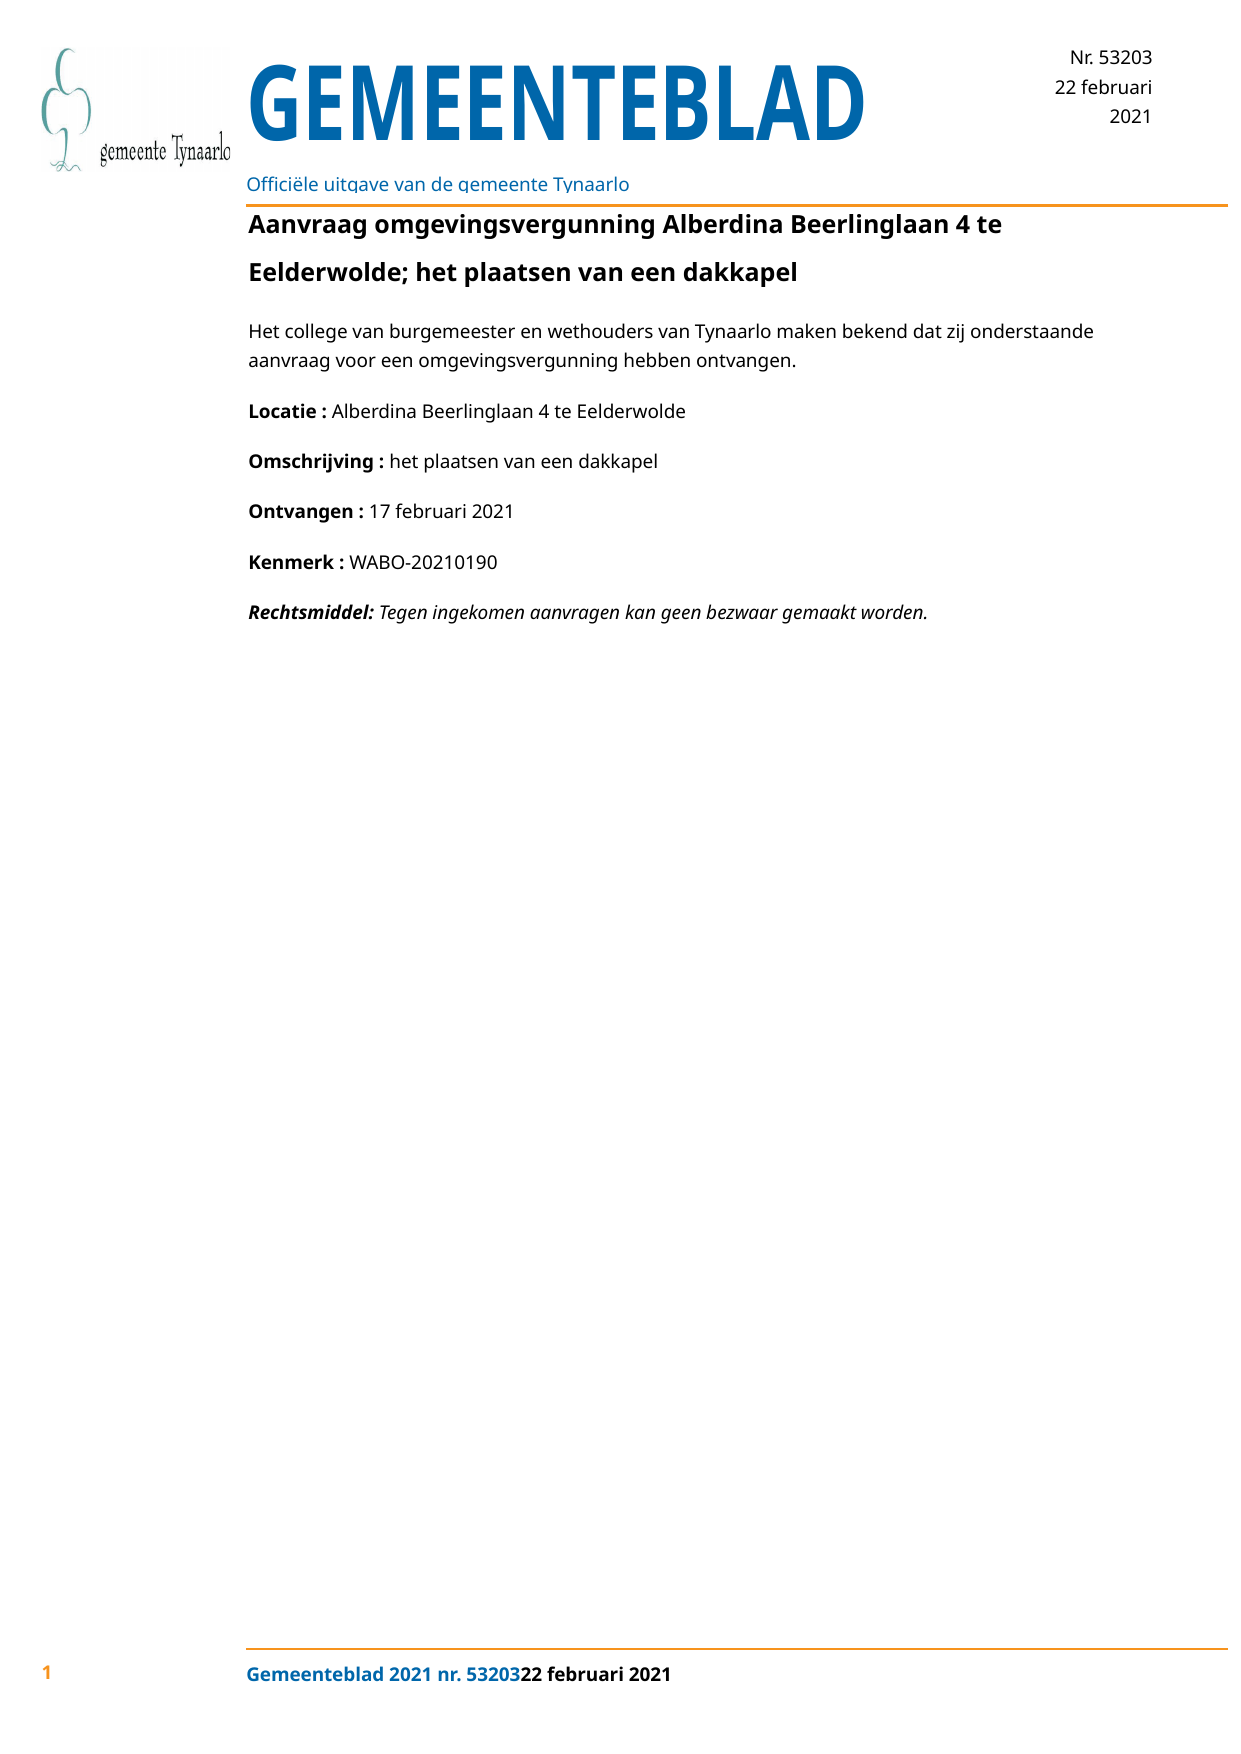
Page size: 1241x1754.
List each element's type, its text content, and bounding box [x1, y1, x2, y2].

text Locatie : Alberdina Beerlinglaan 4 te Eelderwolde [248, 398, 1152, 424]
text Kenmerk : WABO-20210190 [248, 549, 1152, 575]
text Ontvangen : 17 februari 2021 [248, 499, 1152, 524]
picture [41, 47, 231, 172]
text Aanvraag omgevingsvergunning Alberdina Beerlinglaan 4 te Eelderwolde; het plaatsen van een dakkapel [248, 207, 1152, 288]
text Het college van burgemeester en wethouders van Tynaarlo maken bekend dat zij onderstaande aanvraag voor een omgevingsvergunning hebben ontvangen. [248, 318, 1152, 373]
text Omschrijving : het plaatsen van een dakkapel [248, 448, 1152, 474]
text Rechtsmiddel: Tegen ingekomen aanvragen kan geen bezwaar gemaakt worden. [248, 599, 1152, 625]
